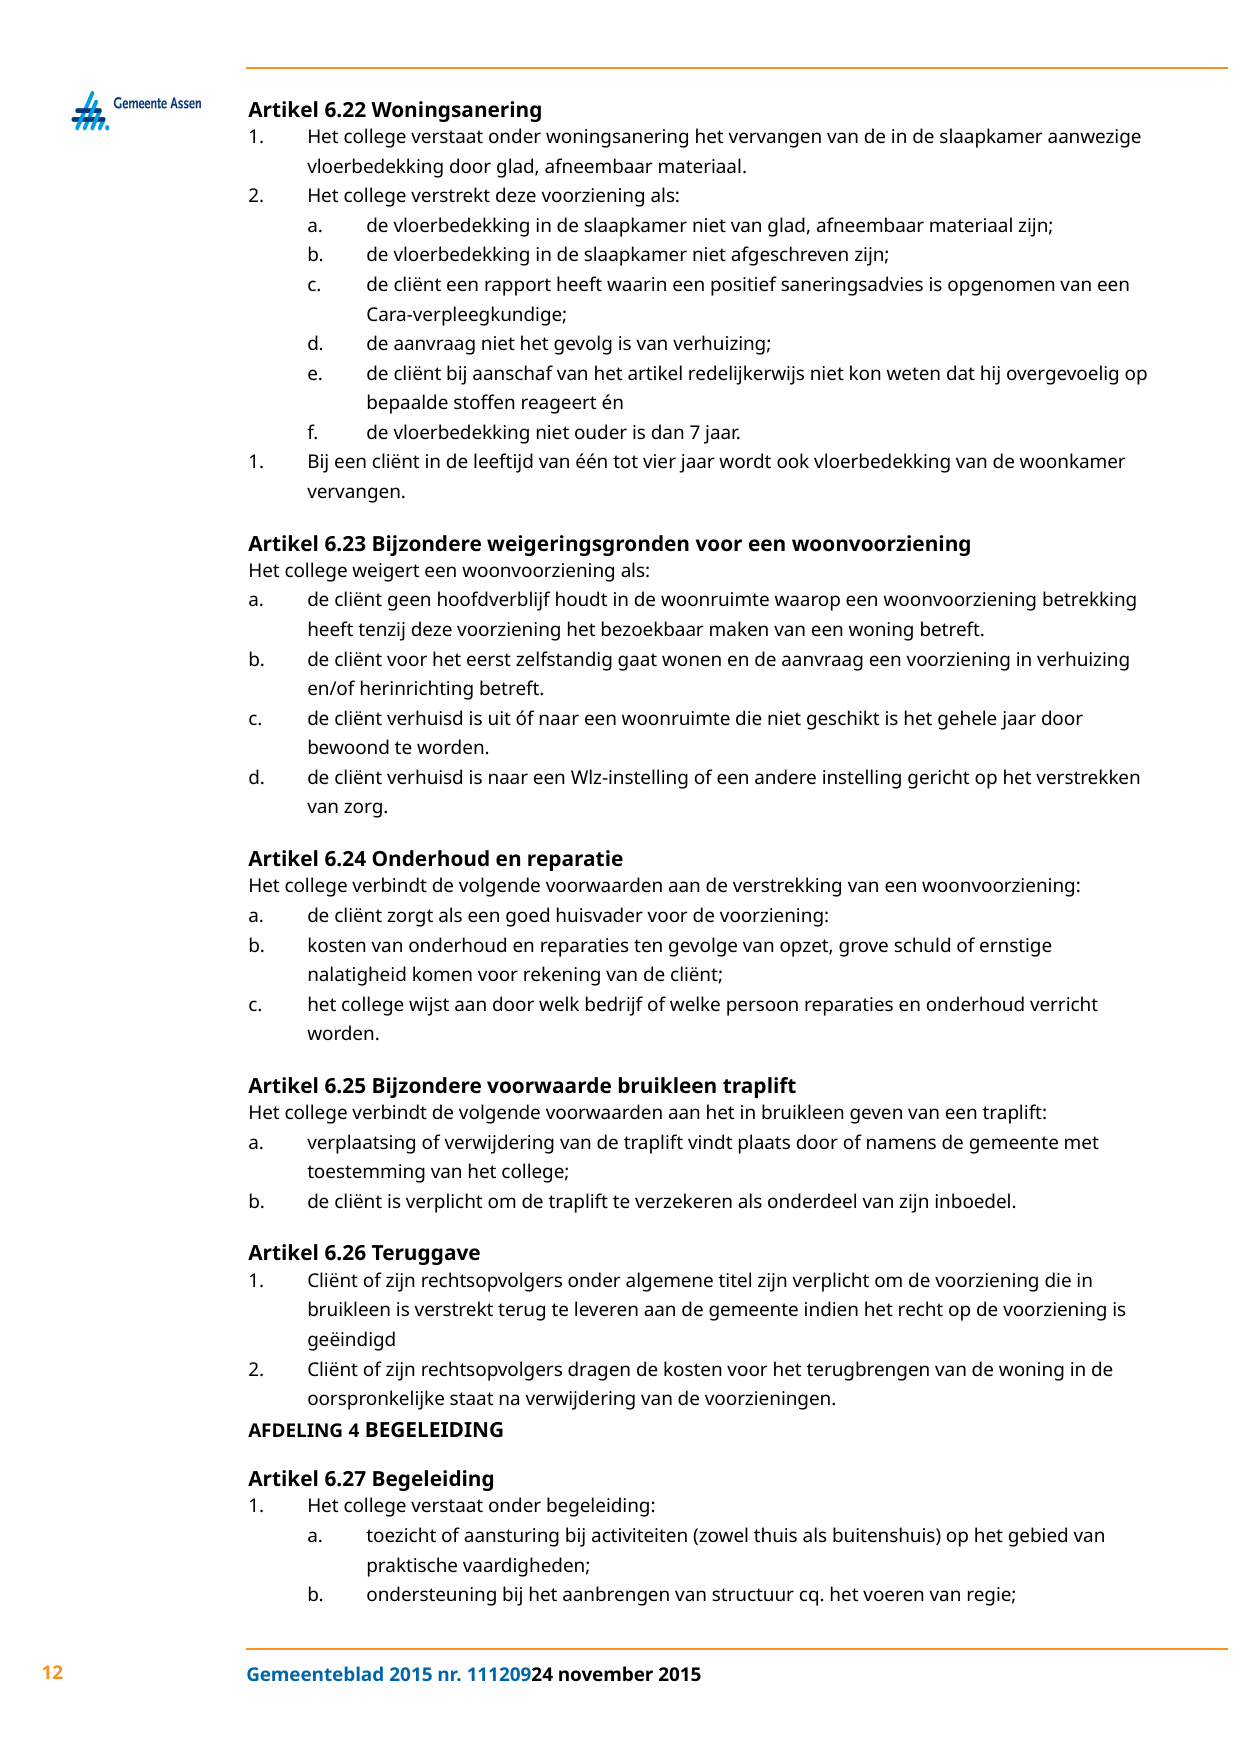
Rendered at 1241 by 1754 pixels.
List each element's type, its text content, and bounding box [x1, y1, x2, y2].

list Het college verstaat onder woningsanering het vervangen van de in de slaapkamer aanwezige vloerbedekking door glad, afneembaar materiaal. [248, 123, 1152, 178]
list Bij een cliënt in de leeftijd van één tot vier jaar wordt ook vloerbedekking van de woonkamer vervangen. [248, 449, 1152, 504]
list kosten van onderhoud en reparaties ten gevolge van opzet, grove schuld of ernstige nalatigheid komen voor rekening van de cliënt; [248, 932, 1152, 987]
list de vloerbedekking in de slaapkamer niet van glad, afneembaar materiaal zijn; [307, 212, 1152, 238]
text Artikel 6.26 Teruggave [248, 1238, 1152, 1267]
text Artikel 6.24 Onderhoud en reparatie [248, 844, 1152, 873]
list de cliënt een rapport heeft waarin een positief saneringsadvies is opgenomen van een Cara-verpleegkundige; [307, 271, 1152, 326]
list de cliënt bij aanschaf van het artikel redelijkerwijs niet kon weten dat hij overgevoelig op bepaalde stoffen reageert én [307, 360, 1152, 415]
text Artikel 6.22 Woningsanering [248, 95, 1152, 123]
text AFDELING 4 BEGELEIDING [248, 1415, 1152, 1443]
list de cliënt voor het eerst zelfstandig gaat wonen en de aanvraag een voorziening in verhuizing en/of herinrichting betreft. [248, 646, 1152, 701]
list Het college verstaat onder begeleiding: [248, 1493, 1152, 1518]
text Artikel 6.23 Bijzondere weigeringsgronden voor een woonvoorziening [248, 529, 1152, 557]
list de aanvraag niet het gevolg is van verhuizing; [307, 330, 1152, 356]
list toezicht of aansturing bij activiteiten (zowel thuis als buitenshuis) op het gebied van praktische vaardigheden; [307, 1522, 1152, 1577]
text Het college weigert een woonvoorziening als: [248, 557, 1152, 583]
list Cliënt of zijn rechtsopvolgers dragen de kosten voor het terugbrengen van de woning in de oorspronkelijke staat na verwijdering van de voorzieningen. [248, 1356, 1152, 1411]
list Cliënt of zijn rechtsopvolgers onder algemene titel zijn verplicht om de voorziening die in bruikleen is verstrekt terug te leveren aan de gemeente indien het recht op de voorziening is geëindigd [248, 1267, 1152, 1352]
list de cliënt verhuisd is naar een Wlz-instelling of een andere instelling gericht op het verstrekken van zorg. [248, 764, 1152, 819]
list ondersteuning bij het aanbrengen van structuur cq. het voeren van regie; [307, 1581, 1152, 1607]
list de cliënt zorgt als een goed huisvader voor de voorziening: [248, 902, 1152, 928]
list de cliënt verhuisd is uit óf naar een woonruimte die niet geschikt is het gehele jaar door bewoond te worden. [248, 705, 1152, 760]
text Artikel 6.25 Bijzondere voorwaarde bruikleen traplift [248, 1071, 1152, 1099]
text Het college verbindt de volgende voorwaarden aan het in bruikleen geven van een traplift: [248, 1099, 1152, 1125]
list de cliënt geen hoofdverblijf houdt in de woonruimte waarop een woonvoorziening betrekking heeft tenzij deze voorziening het bezoekbaar maken van een woning betreft. [248, 587, 1152, 642]
list de vloerbedekking niet ouder is dan 7 jaar. [307, 419, 1152, 445]
list het college wijst aan door welk bedrijf of welke persoon reparaties en onderhoud verricht worden. [248, 991, 1152, 1046]
picture [41, 47, 231, 172]
list verplaatsing of verwijdering van de traplift vindt plaats door of namens de gemeente met toestemming van het college; [248, 1129, 1152, 1184]
list de vloerbedekking in de slaapkamer niet afgeschreven zijn; [307, 242, 1152, 267]
list Het college verstrekt deze voorziening als: [248, 182, 1152, 208]
text Het college verbindt de volgende voorwaarden aan de verstrekking van een woonvoorziening: [248, 873, 1152, 898]
text Artikel 6.27 Begeleiding [248, 1464, 1152, 1493]
list de cliënt is verplicht om de traplift te verzekeren als onderdeel van zijn inboedel. [248, 1188, 1152, 1214]
